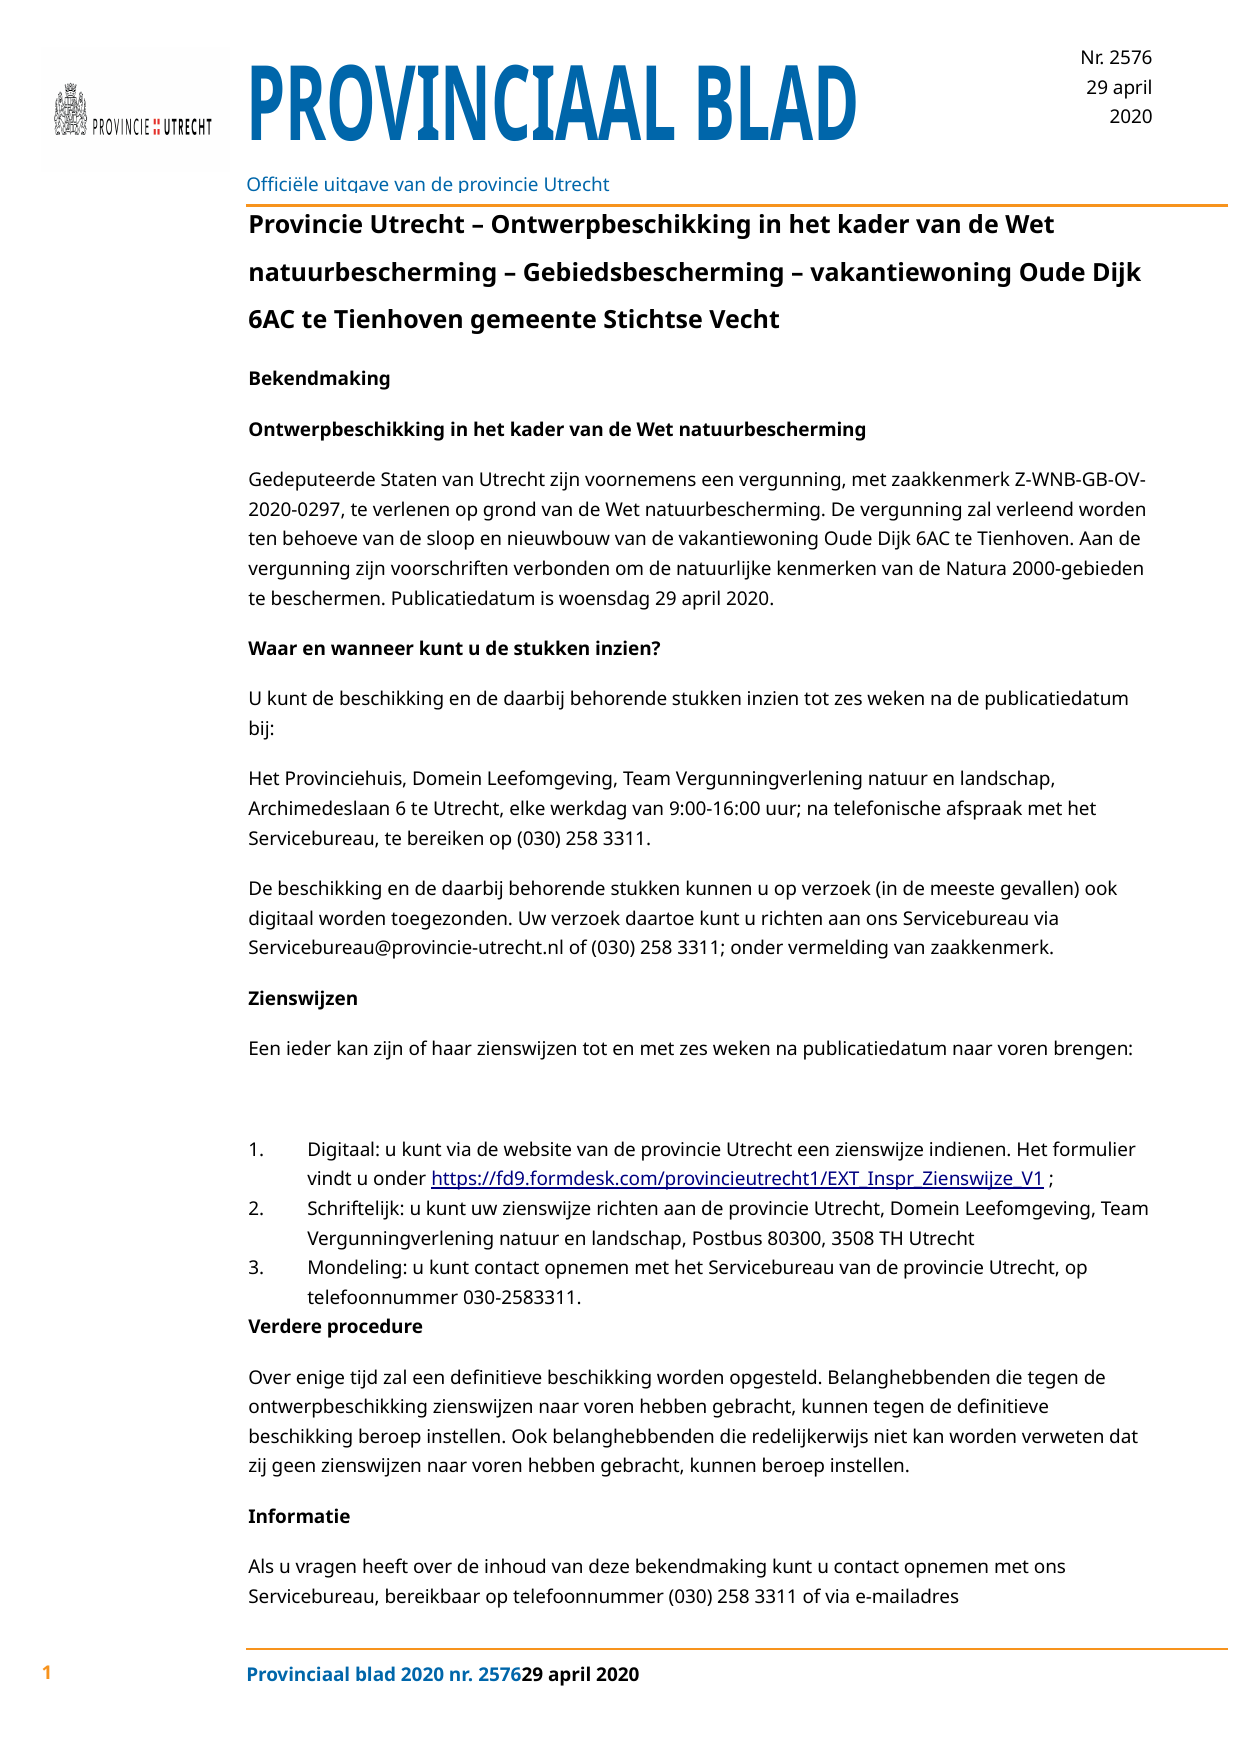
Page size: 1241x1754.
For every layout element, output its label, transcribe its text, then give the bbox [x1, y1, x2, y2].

text Waar en wanneer kunt u de stukken inzien? [248, 635, 1152, 661]
text Provincie Utrecht – Ontwerpbeschikking in het kader van de Wet natuurbescherming – Gebiedsbescherming – vakantiewoning Oude Dijk 6AC te Tienhoven gemeente Stichtse Vecht [248, 207, 1152, 336]
list Schriftelijk: u kunt uw zienswijze richten aan de provincie Utrecht, Domein Leefomgeving, Team Vergunningverlening natuur en landschap, Postbus 80300, 3508 TH Utrecht [248, 1195, 1152, 1250]
text U kunt de beschikking en de daarbij behorende stukken inzien tot zes weken na de publicatiedatum bij: [248, 686, 1152, 741]
text Bekendmaking [248, 366, 1152, 391]
text Een ieder kan zijn of haar zienswijzen tot en met zes weken na publicatiedatum naar voren brengen: [248, 1035, 1152, 1061]
list Mondeling: u kunt contact opnemen met het Servicebureau van de provincie Utrecht, op telefoonnummer 030-2583311. [248, 1254, 1152, 1309]
text Zienswijzen [248, 985, 1152, 1010]
text Informatie [248, 1503, 1152, 1529]
list Digitaal: u kunt via de website van de provincie Utrecht een zienswijze indienen. Het formulier vindt u onder https://fd9.formdesk.com/provincieutrecht1/EXT_Inspr_Zienswijze_V1 ; [248, 1136, 1152, 1191]
text Ontwerpbeschikking in het kader van de Wet natuurbescherming [248, 416, 1152, 442]
text Gedeputeerde Staten van Utrecht zijn voornemens een vergunning, met zaakkenmerk Z-WNB-GB-OV-2020-0297, te verlenen op grond van de Wet natuurbescherming. De vergunning zal verleend worden ten behoeve van de sloop en nieuwbouw van de vakantiewoning Oude Dijk 6AC te Tienhoven. Aan de vergunning zijn voorschriften verbonden om de natuurlijke kenmerken van de Natura 2000-gebieden te beschermen. Publicatiedatum is woensdag 29 april 2020. [248, 466, 1152, 610]
text Het Provinciehuis, Domein Leefomgeving, Team Vergunningverlening natuur en landschap, Archimedeslaan 6 te Utrecht, elke werkdag van 9:00-16:00 uur; na telefonische afspraak met het Servicebureau, te bereiken op (030) 258 3311. [248, 766, 1152, 850]
picture [41, 47, 231, 172]
text Als u vragen heeft over de inhoud van deze bekendmaking kunt u contact opnemen met ons Servicebureau, bereikbaar op telefoonnummer (030) 258 3311 of via e-mailadres [248, 1553, 1152, 1609]
text Over enige tijd zal een definitieve beschikking worden opgesteld. Belanghebbenden die tegen de ontwerpbeschikking zienswijzen naar voren hebben gebracht, kunnen tegen de definitieve beschikking beroep instellen. Ook belanghebbenden die redelijkerwijs niet kan worden verweten dat zij geen zienswijzen naar voren hebben gebracht, kunnen beroep instellen. [248, 1364, 1152, 1478]
text De beschikking en de daarbij behorende stukken kunnen u op verzoek (in de meeste gevallen) ook digitaal worden toegezonden. Uw verzoek daartoe kunt u richten aan ons Servicebureau via Servicebureau@provincie-utrecht.nl of (030) 258 3311; onder vermelding van zaakkenmerk. [248, 875, 1152, 960]
text Verdere procedure [248, 1313, 1152, 1339]
